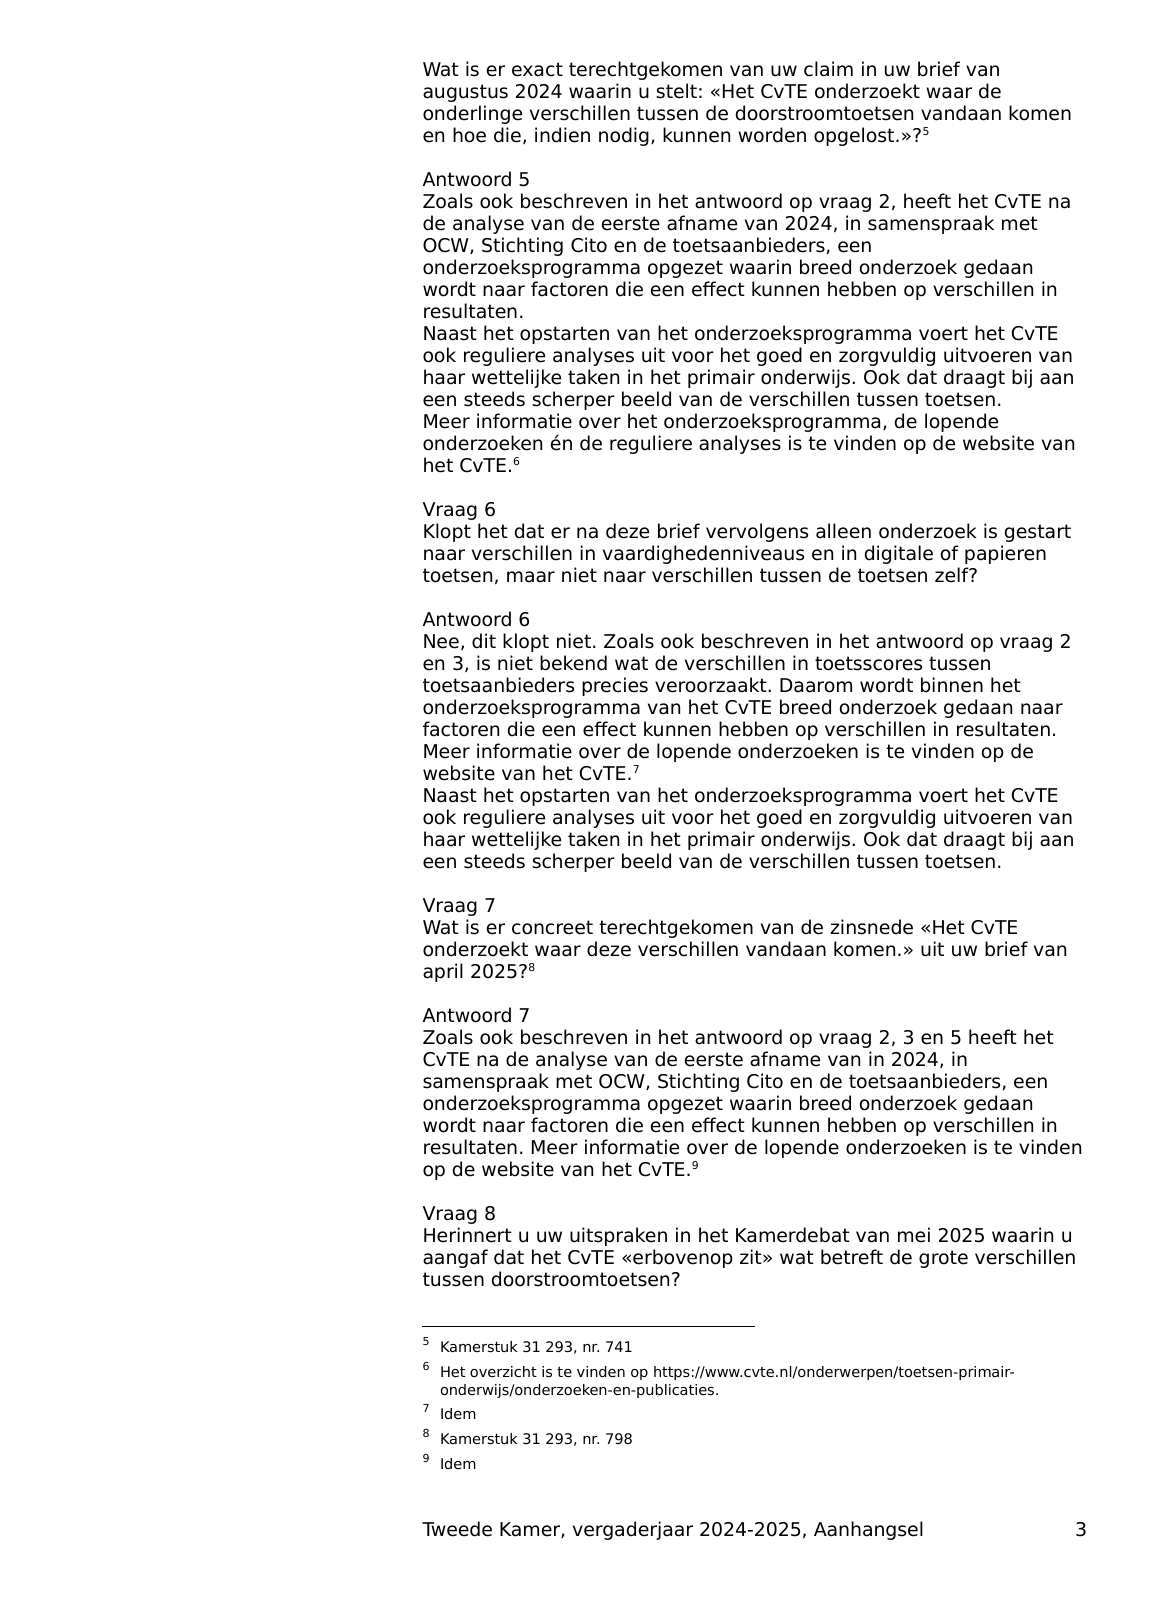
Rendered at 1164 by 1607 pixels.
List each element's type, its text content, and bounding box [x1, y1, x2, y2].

text Zoals ook beschreven in het antwoord op vraag 2, 3 en 5 heeft het CvTE na de analyse van de eerste afname van in 2024, in samenspraak met OCW, Stichting Cito en de toetsaanbieders, een onderzoeksprogramma opgezet waarin breed onderzoek gedaan wordt naar factoren die een effect kunnen hebben op verschillen in resultaten. Meer informatie over de lopende onderzoeken is te vinden op de website van het CvTE. [422, 1027, 1087, 1181]
text Herinnert u uw uitspraken in het Kamerdebat van mei 2025 waarin u aangaf dat het CvTE «erbovenop zit» wat betreft de grote verschillen tussen doorstroomtoetsen? [422, 1225, 1087, 1291]
text Vraag 8 [422, 1203, 1087, 1225]
text Idem [422, 1402, 1087, 1424]
text Vraag 7 [422, 895, 1087, 917]
text Kamerstuk 31 293, nr. 741 [422, 1335, 1087, 1357]
text Naast het opstarten van het onderzoeksprogramma voert het CvTE ook reguliere analyses uit voor het goed en zorgvuldig uitvoeren van haar wettelijke taken in het primair onderwijs. Ook dat draagt bij aan een steeds scherper beeld van de verschillen tussen toetsen. [422, 323, 1087, 411]
text Het overzicht is te vinden op https://www.cvte.nl/onderwerpen/toetsen-primair-onderwijs/onderzoeken-en-publicaties. [422, 1360, 1087, 1399]
text Vraag 6 [422, 499, 1087, 521]
text Antwoord 6 [422, 609, 1087, 631]
text Antwoord 7 [422, 1005, 1087, 1027]
text Wat is er concreet terechtgekomen van de zinsnede «Het CvTE onderzoekt waar deze verschillen vandaan komen.» uit uw brief van april 2025? [422, 917, 1087, 983]
text Naast het opstarten van het onderzoeksprogramma voert het CvTE ook reguliere analyses uit voor het goed en zorgvuldig uitvoeren van haar wettelijke taken in het primair onderwijs. Ook dat draagt bij aan een steeds scherper beeld van de verschillen tussen toetsen. [422, 785, 1087, 873]
text Wat is er exact terechtgekomen van uw claim in uw brief van augustus 2024 waarin u stelt: «Het CvTE onderzoekt waar de onderlinge verschillen tussen de doorstroomtoetsen vandaan komen en hoe die, indien nodig, kunnen worden opgelost.»? [422, 59, 1087, 147]
text Meer informatie over het onderzoeksprogramma, de lopende onderzoeken én de reguliere analyses is te vinden op de website van het CvTE. [422, 411, 1087, 477]
text Zoals ook beschreven in het antwoord op vraag 2, heeft het CvTE na de analyse van de eerste afname van 2024, in samenspraak met OCW, Stichting Cito en de toetsaanbieders, een onderzoeksprogramma opgezet waarin breed onderzoek gedaan wordt naar factoren die een effect kunnen hebben op verschillen in resultaten. [422, 191, 1087, 323]
text Kamerstuk 31 293, nr. 798 [422, 1427, 1087, 1449]
text Idem [422, 1452, 1087, 1474]
text Antwoord 5 [422, 169, 1087, 191]
text Nee, dit klopt niet. Zoals ook beschreven in het antwoord op vraag 2 en 3, is niet bekend wat de verschillen in toetsscores tussen toetsaanbieders precies veroorzaakt. Daarom wordt binnen het onderzoeksprogramma van het CvTE breed onderzoek gedaan naar factoren die een effect kunnen hebben op verschillen in resultaten. Meer informatie over de lopende onderzoeken is te vinden op de website van het CvTE. [422, 631, 1087, 785]
text Klopt het dat er na deze brief vervolgens alleen onderzoek is gestart naar verschillen in vaardighedenniveaus en in digitale of papieren toetsen, maar niet naar verschillen tussen de toetsen zelf? [422, 521, 1087, 587]
